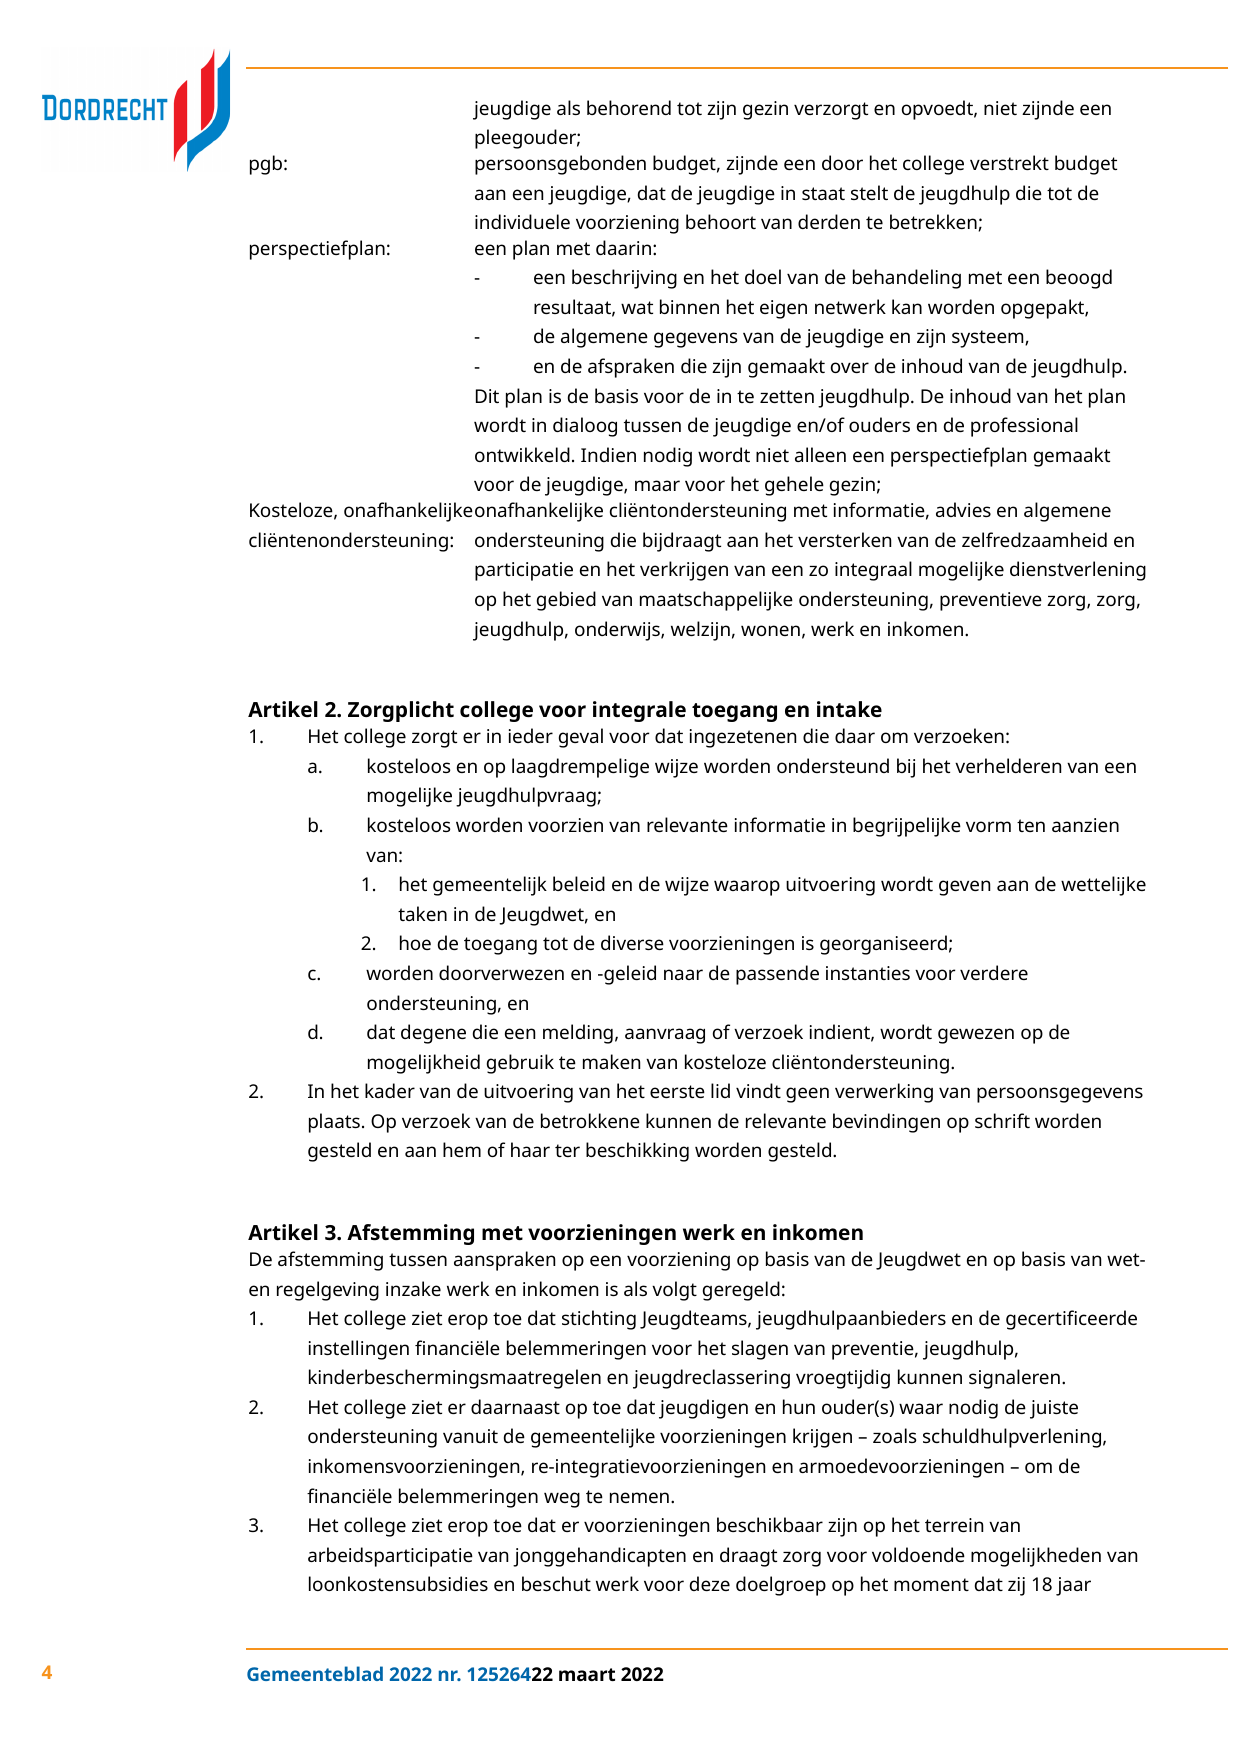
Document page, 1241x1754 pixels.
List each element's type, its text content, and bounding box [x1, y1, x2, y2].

text De afstemming tussen aanspraken op een voorziening op basis van de Jeugdwet en op basis van wet- en regelgeving inzake werk en inkomen is als volgt geregeld: [248, 1246, 1152, 1301]
table_cell pgb: [248, 150, 474, 235]
table_cell een plan met daarin: een beschrijving en het doel van de behandeling met een beoogd resultaat, wat binnen het eigen netwerk kan worden opgepakt, de algemene gegevens van de jeugdige en zijn systeem, en de afspraken die zijn gemaakt over de inhoud van de jeugdhulp. Dit plan is de basis voor de in te zetten jeugdhulp. De inhoud van het plan wordt in dialoog tussen de jeugdige en/of ouders en de professional ontwikkeld. Indien nodig wordt niet alleen een perspectiefplan gemaakt voor de jeugdige, maar voor het gehele gezin; [474, 235, 1152, 497]
list Het college ziet erop toe dat er voorzieningen beschikbaar zijn op het terrein van arbeidsparticipatie van jonggehandicapten en draagt zorg voor voldoende mogelijkheden van loonkostensubsidies en beschut werk voor deze doelgroep op het moment dat zij 18 jaar [248, 1512, 1152, 1597]
picture [41, 47, 231, 172]
list In het kader van de uitvoering van het eerste lid vindt geen verwerking van persoonsgegevens plaats. Op verzoek van de betrokkene kunnen de relevante bevindingen op schrift worden gesteld en aan hem of haar ter beschikking worden gesteld. [248, 1078, 1152, 1163]
list hoe de toegang tot de diverse voorzieningen is georganiseerd; [361, 931, 1152, 956]
list kosteloos worden voorzien van relevante informatie in begrijpelijke vorm ten aanzien van: [307, 812, 1152, 868]
text Artikel 3. Afstemming met voorzieningen werk en inkomen [248, 1218, 1152, 1246]
text Artikel 2. Zorgplicht college voor integrale toegang en intake [248, 695, 1152, 723]
table_cell perspectiefplan: [248, 235, 474, 497]
list Het college zorgt er in ieder geval voor dat ingezetenen die daar om verzoeken: [248, 723, 1152, 749]
table_cell jeugdige als behorend tot zijn gezin verzorgt en opvoedt, niet zijnde een pleegouder; [474, 95, 1152, 150]
list kosteloos en op laagdrempelige wijze worden ondersteund bij het verhelderen van een mogelijke jeugdhulpvraag; [307, 753, 1152, 808]
table_cell onafhankelijke cliëntondersteuning met informatie, advies en algemene ondersteuning die bijdraagt aan het versterken van de zelfredzaamheid en participatie en het verkrijgen van een zo integraal mogelijke dienstverlening op het gebied van maatschappelijke ondersteuning, preventieve zorg, zorg, jeugdhulp, onderwijs, welzijn, wonen, werk en inkomen. [474, 498, 1152, 641]
list het gemeentelijk beleid en de wijze waarop uitvoering wordt geven aan de wettelijke taken in de Jeugdwet, en [361, 871, 1152, 927]
table_cell Kosteloze, onafhankelijke cliëntenondersteuning: [248, 498, 474, 641]
list dat degene die een melding, aanvraag of verzoek indient, wordt gewezen op de mogelijkheid gebruik te maken van kosteloze cliëntondersteuning. [307, 1019, 1152, 1075]
list Het college ziet er daarnaast op toe dat jeugdigen en hun ouder(s) waar nodig de juiste ondersteuning vanuit de gemeentelijke voorzieningen krijgen – zoals schuldhulpverlening, inkomensvoorzieningen, re-integratievoorzieningen en armoedevoorzieningen – om de financiële belemmeringen weg te nemen. [248, 1394, 1152, 1508]
list Het college ziet erop toe dat stichting Jeugdteams, jeugdhulpaanbieders en de gecertificeerde instellingen financiële belemmeringen voor het slagen van preventie, jeugdhulp, kinderbeschermingsmaatregelen en jeugdreclassering vroegtijdig kunnen signaleren. [248, 1305, 1152, 1390]
list worden doorverwezen en -geleid naar de passende instanties voor verdere ondersteuning, en [307, 960, 1152, 1016]
table_cell persoonsgebonden budget, zijnde een door het college verstrekt budget aan een jeugdige, dat de jeugdige in staat stelt de jeugdhulp die tot de individuele voorziening behoort van derden te betrekken; [474, 150, 1152, 235]
table_cell [248, 95, 474, 150]
